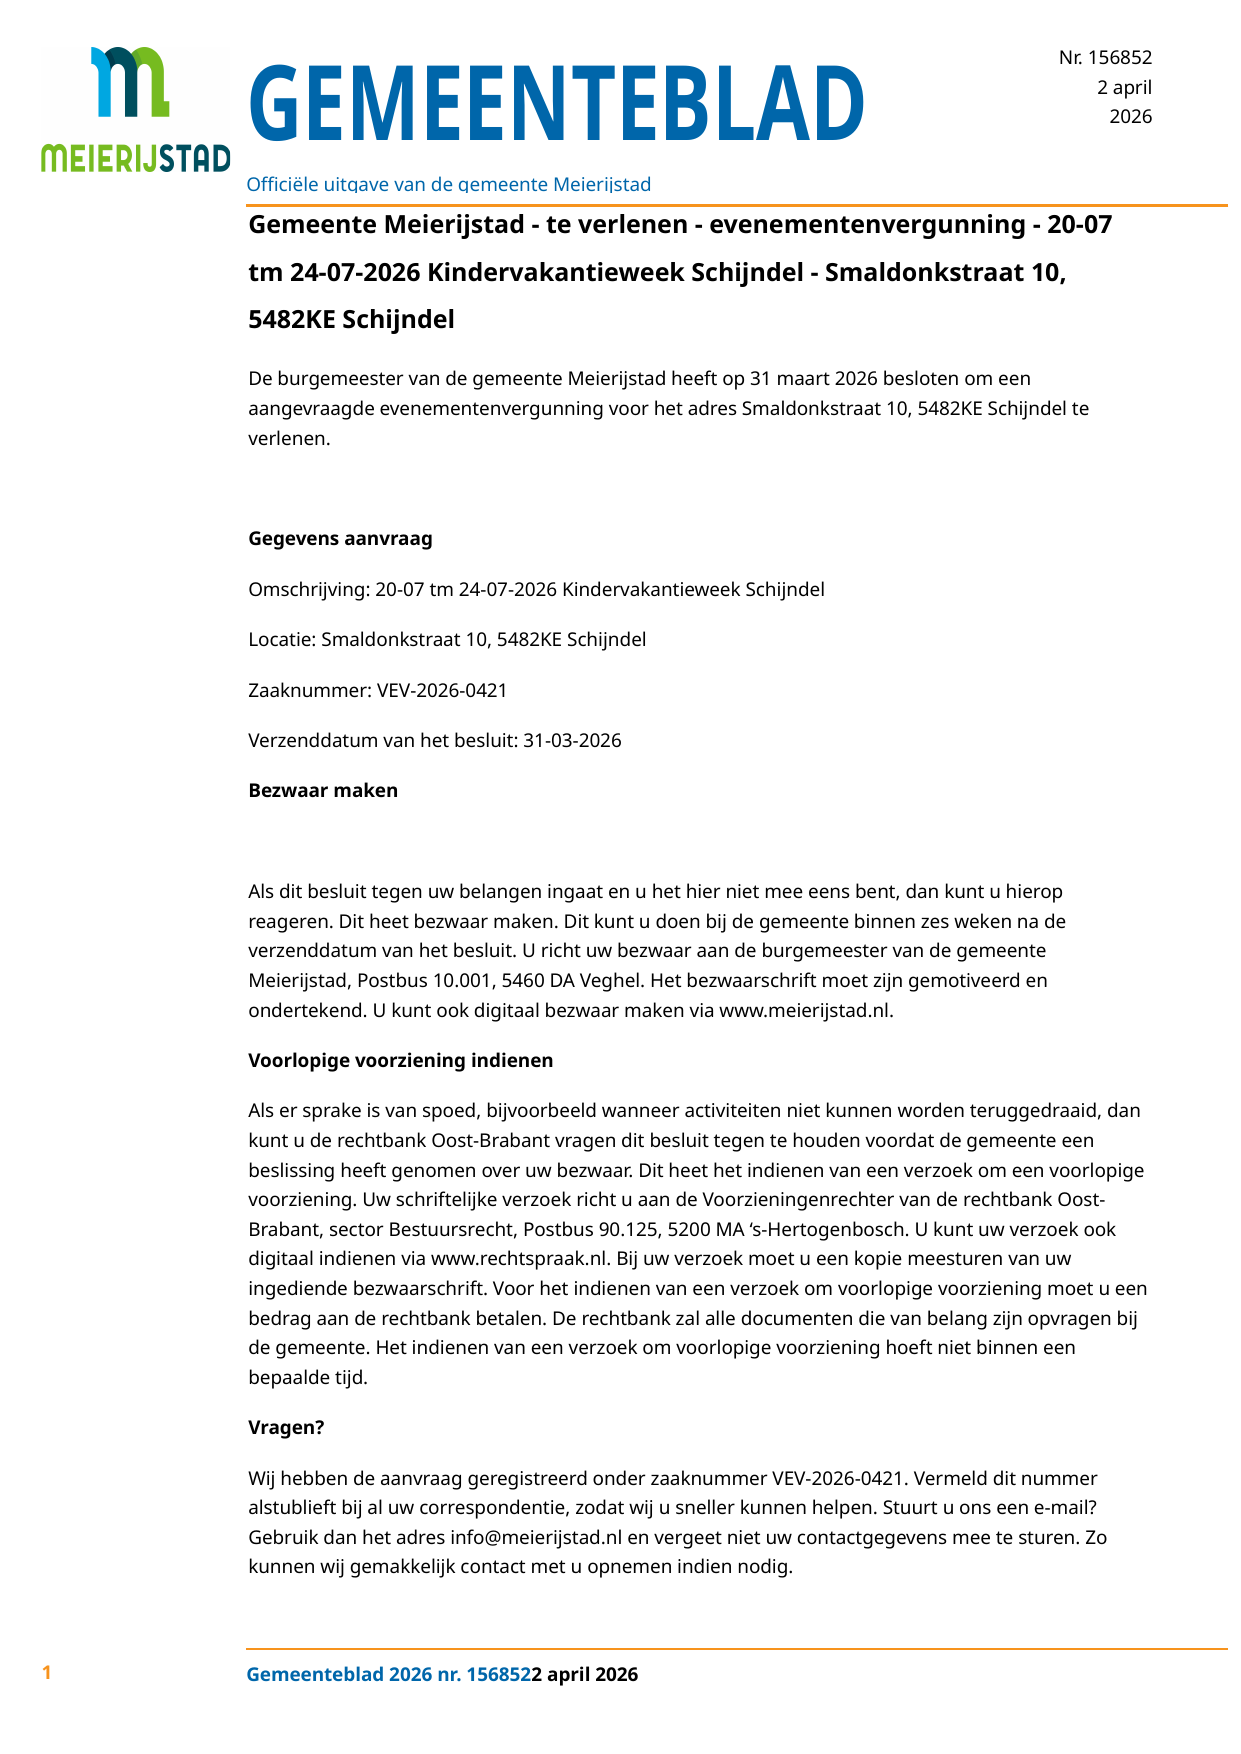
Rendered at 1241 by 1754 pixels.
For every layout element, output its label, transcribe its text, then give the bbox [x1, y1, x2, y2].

text Wij hebben de aanvraag geregistreerd onder zaaknummer VEV-2026-0421. Vermeld dit nummer alstublieft bij al uw correspondentie, zodat wij u sneller kunnen helpen. Stuurt u ons een e-mail? Gebruik dan het adres info@meierijstad.nl en vergeet niet uw contactgegevens mee te sturen. Zo kunnen wij gemakkelijk contact met u opnemen indien nodig. [248, 1465, 1152, 1579]
text Als er sprake is van spoed, bijvoorbeeld wanneer activiteiten niet kunnen worden teruggedraaid, dan kunt u de rechtbank Oost-Brabant vragen dit besluit tegen te houden voordat de gemeente een beslissing heeft genomen over uw bezwaar. Dit heet het indienen van een verzoek om een voorlopige voorziening. Uw schriftelijke verzoek richt u aan de Voorzieningenrechter van de rechtbank Oost-Brabant, sector Bestuursrecht, Postbus 90.125, 5200 MA ‘s-Hertogenbosch. U kunt uw verzoek ook digitaal indienen via www.rechtspraak.nl. Bij uw verzoek moet u een kopie meesturen van uw ingediende bezwaarschrift. Voor het indienen van een verzoek om voorlopige voorziening moet u een bedrag aan de rechtbank betalen. De rechtbank zal alle documenten die van belang zijn opvragen bij de gemeente. Het indienen van een verzoek om voorlopige voorziening hoeft niet binnen een bepaalde tijd. [248, 1098, 1152, 1389]
text Als dit besluit tegen uw belangen ingaat en u het hier niet mee eens bent, dan kunt u hierop reageren. Dit heet bezwaar maken. Dit kunt u doen bij de gemeente binnen zes weken na de verzenddatum van het besluit. U richt uw bezwaar aan de burgemeester van de gemeente Meierijstad, Postbus 10.001, 5460 DA Veghel. Het bezwaarschrift moet zijn gemotiveerd en ondertekend. U kunt ook digitaal bezwaar maken via www.meierijstad.nl. [248, 878, 1152, 1022]
text Locatie: Smaldonkstraat 10, 5482KE Schijndel [248, 626, 1152, 652]
text Vragen? [248, 1414, 1152, 1440]
text De burgemeester van de gemeente Meierijstad heeft op 31 maart 2026 besloten om een aangevraagde evenementenvergunning voor het adres Smaldonkstraat 10, 5482KE Schijndel te verlenen. [248, 366, 1152, 450]
text Zaaknummer: VEV-2026-0421 [248, 677, 1152, 702]
text Voorlopige voorziening indienen [248, 1047, 1152, 1073]
text Gemeente Meierijstad - te verlenen - evenementenvergunning - 20-07 tm 24-07-2026 Kindervakantieweek Schijndel - Smaldonkstraat 10, 5482KE Schijndel [248, 207, 1152, 336]
text Verzenddatum van het besluit: 31-03-2026 [248, 727, 1152, 753]
text Omschrijving: 20-07 tm 24-07-2026 Kindervakantieweek Schijndel [248, 576, 1152, 602]
picture [41, 47, 231, 172]
text Gegevens aanvraag [248, 526, 1152, 551]
text Bezwaar maken [248, 778, 1152, 803]
